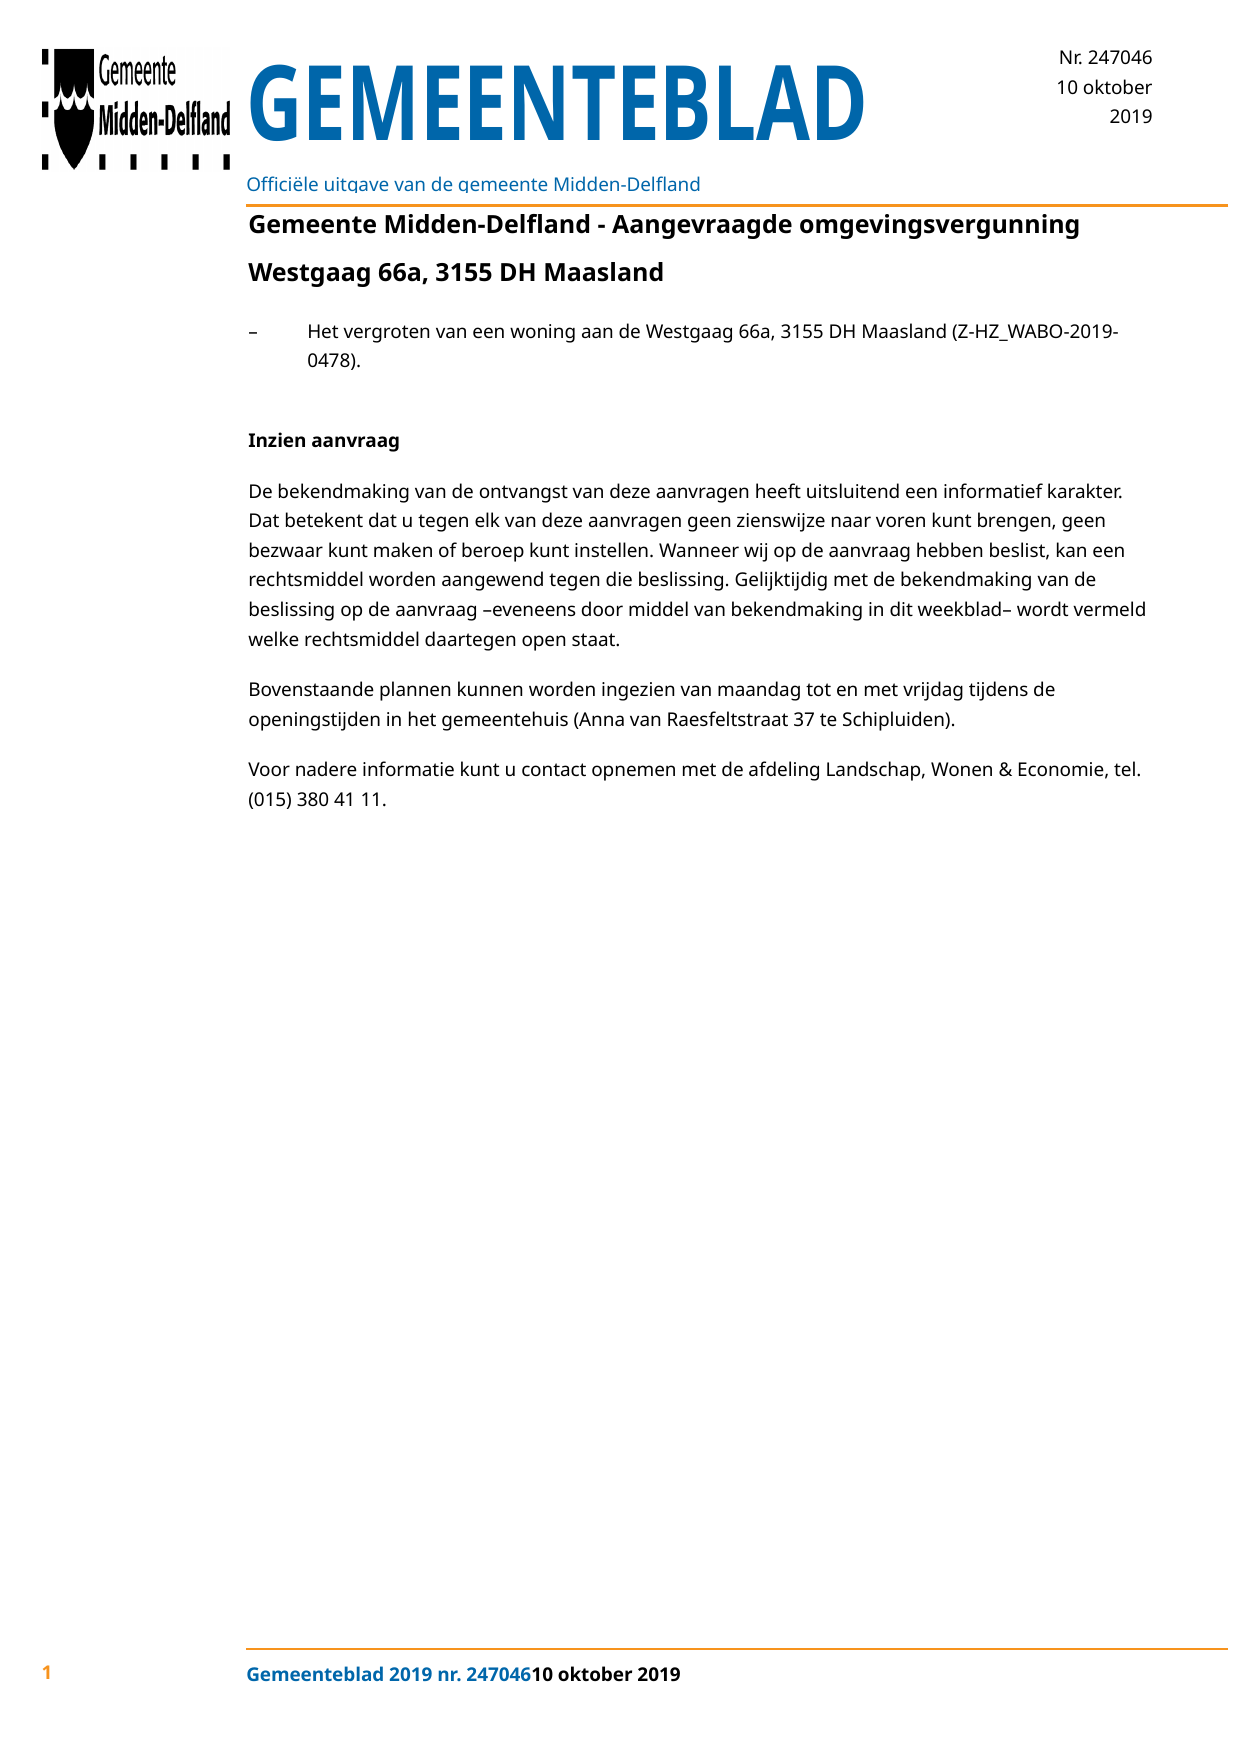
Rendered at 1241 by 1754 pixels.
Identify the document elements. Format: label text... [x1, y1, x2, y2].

picture [41, 47, 231, 172]
text Inzien aanvraag [248, 427, 1152, 453]
text De bekendmaking van de ontvangst van deze aanvragen heeft uitsluitend een informatief karakter. Dat betekent dat u tegen elk van deze aanvragen geen zienswijze naar voren kunt brengen, geen bezwaar kunt maken of beroep kunt instellen. Wanneer wij op de aanvraag hebben beslist, kan een rechtsmiddel worden aangewend tegen die beslissing. Gelijktijdig met de bekendmaking van de beslissing op de aanvraag –eveneens door middel van bekendmaking in dit weekblad– wordt vermeld welke rechtsmiddel daartegen open staat. [248, 478, 1152, 652]
text Voor nadere informatie kunt u contact opnemen met de afdeling Landschap, Wonen & Economie, tel. (015) 380 41 11. [248, 756, 1152, 812]
text Gemeente Midden-Delfland - Aangevraagde omgevingsvergunning Westgaag 66a, 3155 DH Maasland [248, 207, 1152, 288]
list Het vergroten van een woning aan de Westgaag 66a, 3155 DH Maasland (Z-HZ_WABO-2019-0478). [248, 318, 1152, 373]
text Bovenstaande plannen kunnen worden ingezien van maandag tot en met vrijdag tijdens de openingstijden in het gemeentehuis (Anna van Raesfeltstraat 37 te Schipluiden). [248, 676, 1152, 732]
